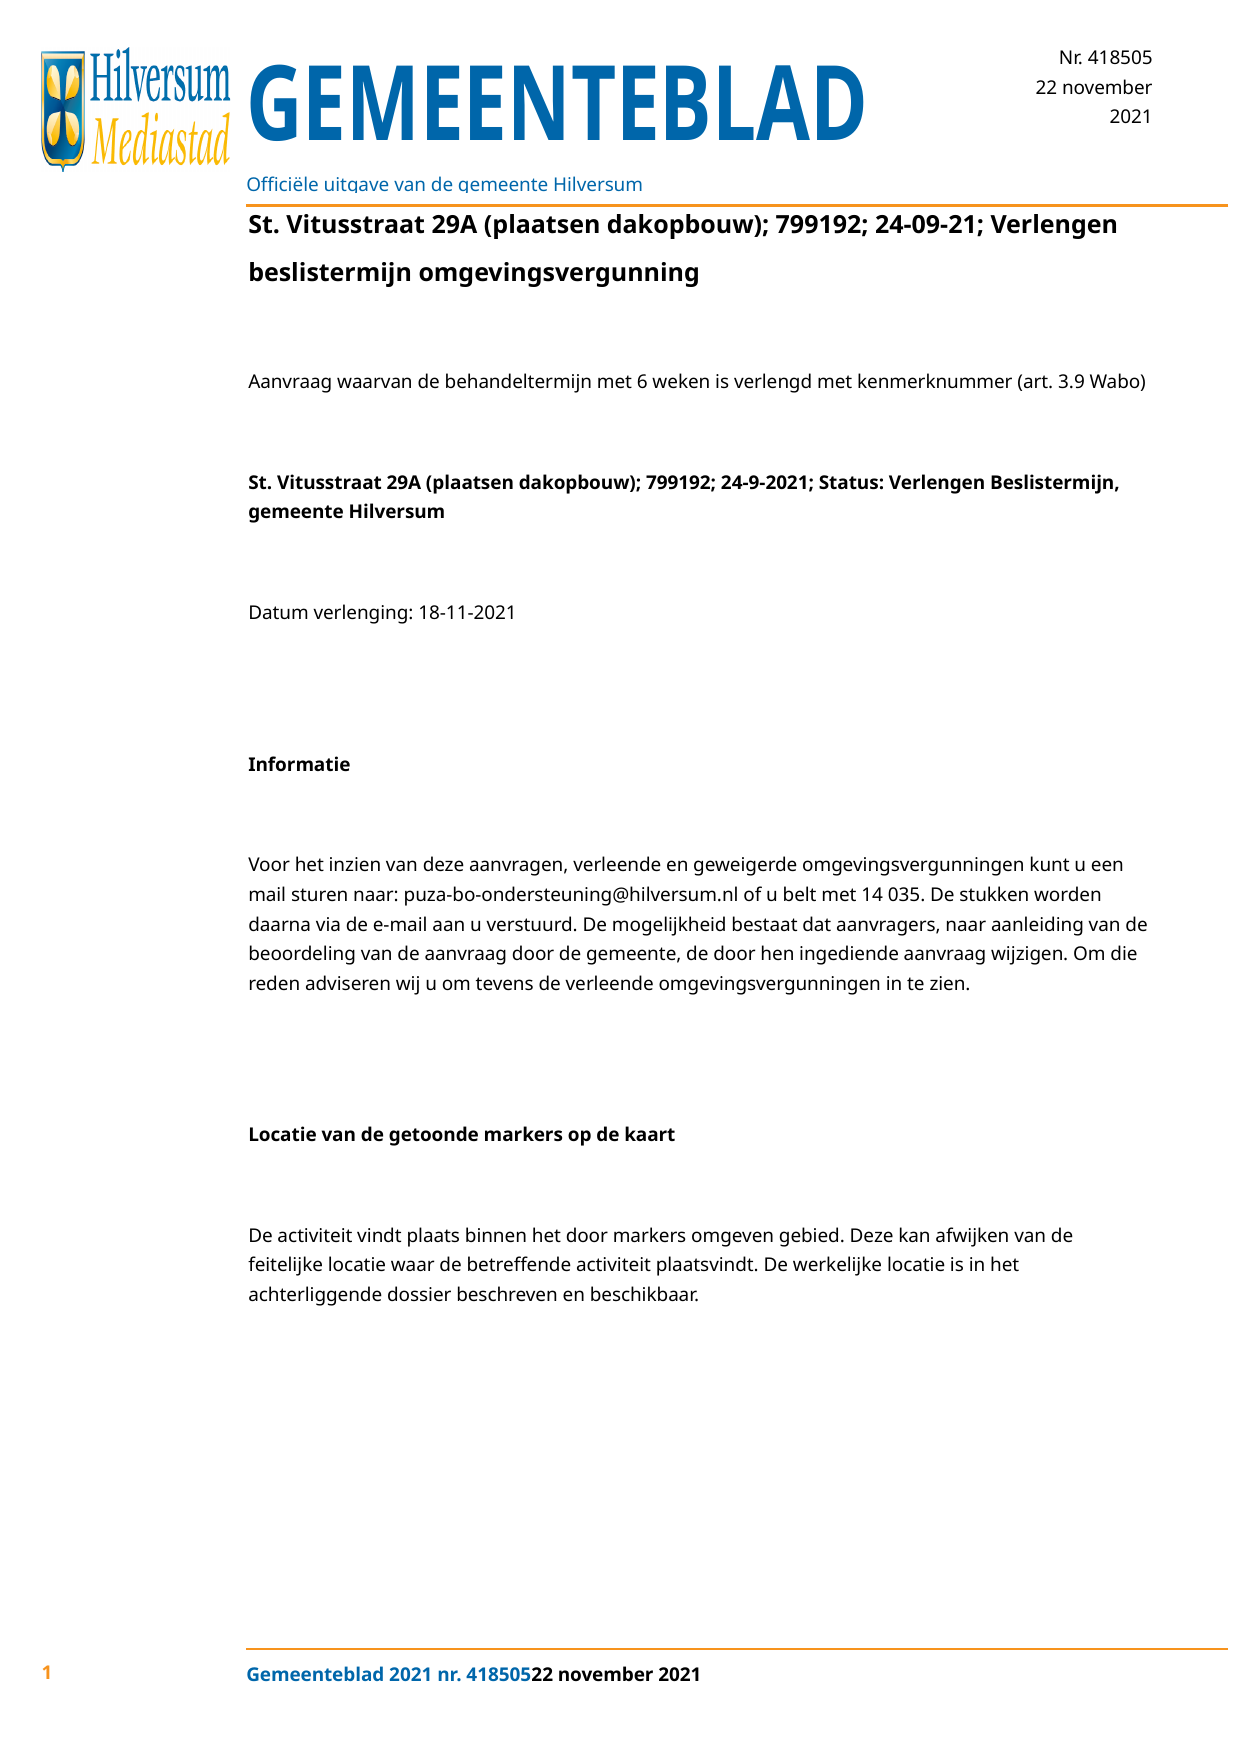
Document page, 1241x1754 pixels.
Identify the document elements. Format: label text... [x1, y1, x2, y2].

text Locatie van de getoonde markers op de kaart [248, 1121, 1152, 1147]
text Datum verlenging: 18-11-2021 [248, 599, 1152, 625]
text Aanvraag waarvan de behandeltermijn met 6 weken is verlengd met kenmerknummer (art. 3.9 Wabo) [248, 368, 1152, 394]
text Voor het inzien van deze aanvragen, verleende en geweigerde omgevingsvergunningen kunt u een mail sturen naar: puza-bo-ondersteuning@hilversum.nl of u belt met 14 035. De stukken worden daarna via de e-mail aan u verstuurd. De mogelijkheid bestaat dat aanvragers, naar aanleiding van de beoordeling van de aanvraag door de gemeente, de door hen ingediende aanvraag wijzigen. Om die reden adviseren wij u om tevens de verleende omgevingsvergunningen in te zien. [248, 852, 1152, 996]
text De activiteit vindt plaats binnen het door markers omgeven gebied. Deze kan afwijken van de feitelijke locatie waar de betreffende activiteit plaatsvindt. De werkelijke locatie is in het achterliggende dossier beschreven en beschikbaar. [248, 1222, 1152, 1307]
picture [41, 47, 231, 172]
text Informatie [248, 751, 1152, 777]
text St. Vitusstraat 29A (plaatsen dakopbouw); 799192; 24-9-2021; Status: Verlengen Beslistermijn, gemeente Hilversum [248, 469, 1152, 524]
text St. Vitusstraat 29A (plaatsen dakopbouw); 799192; 24-09-21; Verlengen beslistermijn omgevingsvergunning [248, 207, 1152, 288]
